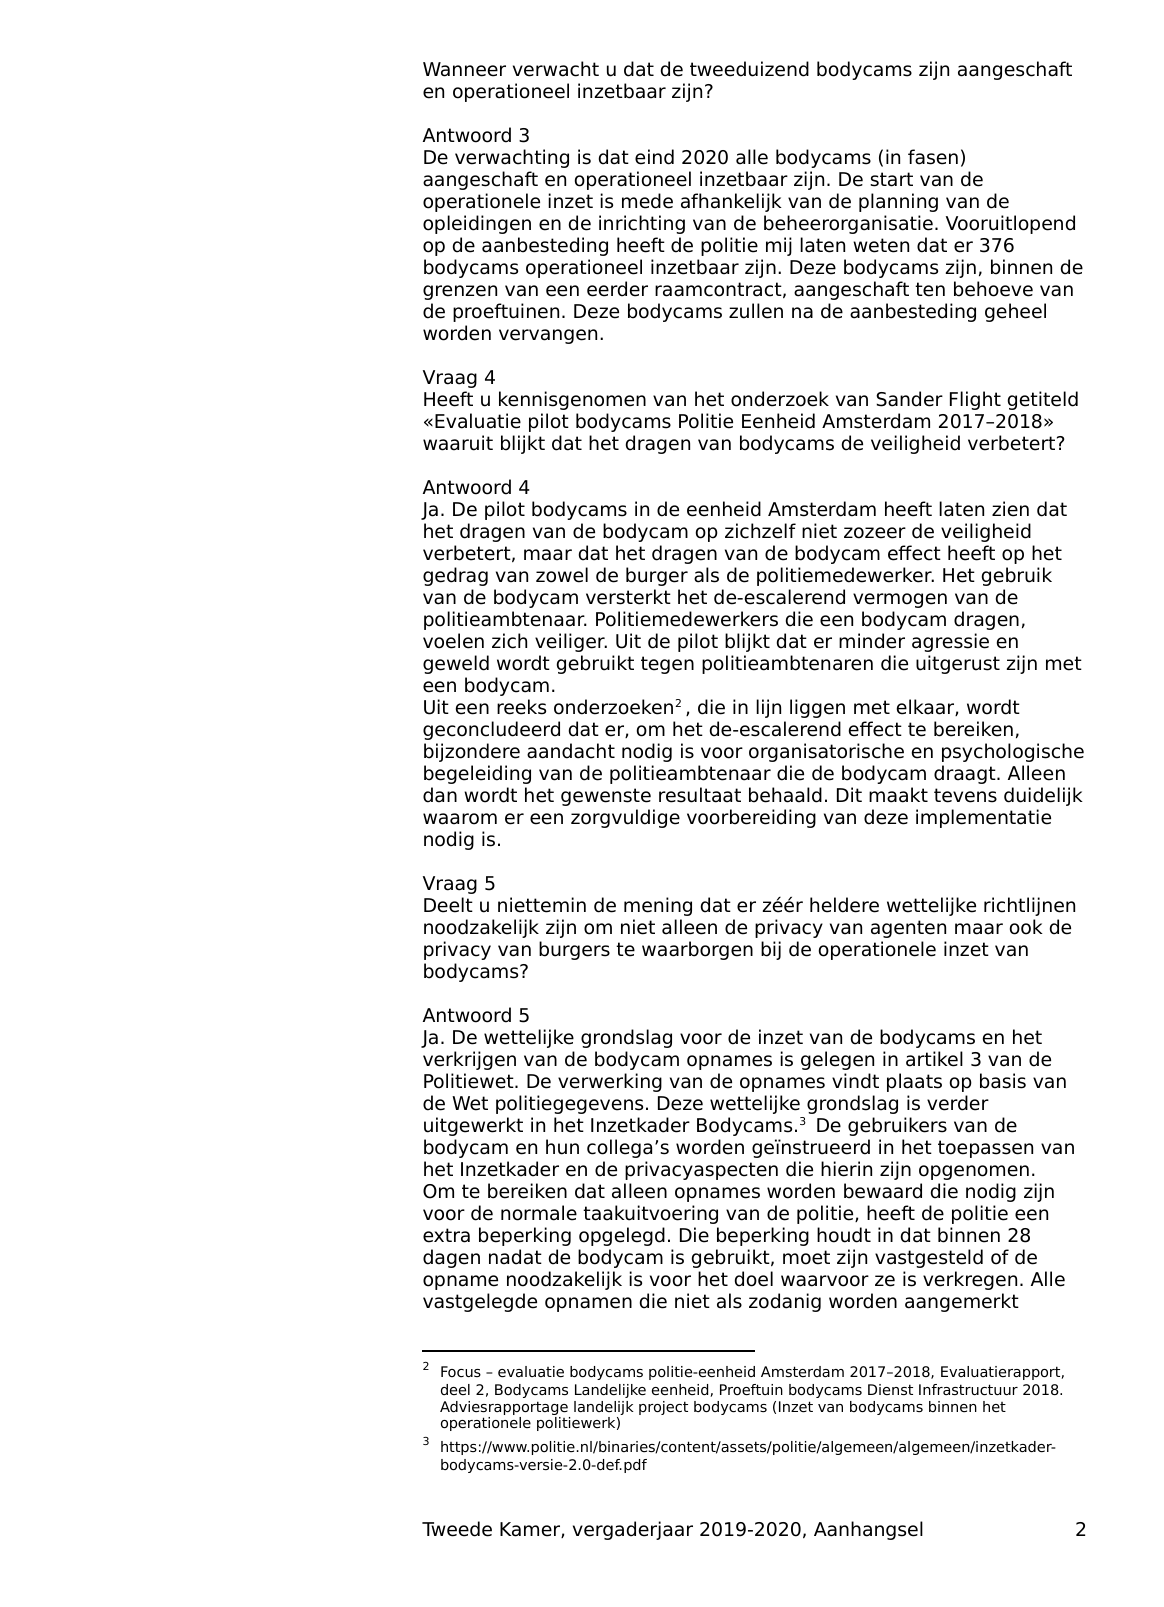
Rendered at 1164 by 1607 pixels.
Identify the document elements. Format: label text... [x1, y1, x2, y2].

text Heeft u kennisgenomen van het onderzoek van Sander Flight getiteld «Evaluatie pilot bodycams Politie Eenheid Amsterdam 2017–2018» waaruit blijkt dat het dragen van bodycams de veiligheid verbetert? [422, 389, 1087, 455]
text Wanneer verwacht u dat de tweeduizend bodycams zijn aangeschaft en operationeel inzetbaar zijn? [422, 59, 1087, 103]
text De verwachting is dat eind 2020 alle bodycams (in fasen) aangeschaft en operationeel inzetbaar zijn. De start van de operationele inzet is mede afhankelijk van de planning van de opleidingen en de inrichting van de beheerorganisatie. Vooruitlopend op de aanbesteding heeft de politie mij laten weten dat er 376 bodycams operationeel inzetbaar zijn. Deze bodycams zijn, binnen de grenzen van een eerder raamcontract, aangeschaft ten behoeve van de proeftuinen. Deze bodycams zullen na de aanbesteding geheel worden vervangen. [422, 147, 1087, 345]
text https://www.politie.nl/binaries/content/assets/politie/algemeen/algemeen/inzetkader-bodycams-versie-2.0-def.pdf [422, 1435, 1087, 1474]
text Antwoord 3 [422, 125, 1087, 147]
text Ja. De pilot bodycams in de eenheid Amsterdam heeft laten zien dat het dragen van de bodycam op zichzelf niet zozeer de veiligheid verbetert, maar dat het dragen van de bodycam effect heeft op het gedrag van zowel de burger als de politiemedewerker. Het gebruik van de bodycam versterkt het de-escalerend vermogen van de politieambtenaar. Politiemedewerkers die een bodycam dragen, voelen zich veiliger. Uit de pilot blijkt dat er minder agressie en geweld wordt gebruikt tegen politieambtenaren die uitgerust zijn met een bodycam. [422, 499, 1087, 697]
text Vraag 4 [422, 367, 1087, 389]
text Ja. De wettelijke grondslag voor de inzet van de bodycams en het verkrijgen van de bodycam opnames is gelegen in artikel 3 van de Politiewet. De verwerking van de opnames vindt plaats op basis van de Wet politiegegevens. Deze wettelijke grondslag is verder uitgewerkt in het Inzetkader Bodycams. De gebruikers van de bodycam en hun collega’s worden geïnstrueerd in het toepassen van het Inzetkader en de privacyaspecten die hierin zijn opgenomen. [422, 1027, 1087, 1181]
text Vraag 5 [422, 873, 1087, 895]
text Antwoord 4 [422, 477, 1087, 499]
text Om te bereiken dat alleen opnames worden bewaard die nodig zijn voor de normale taakuitvoering van de politie, heeft de politie een extra beperking opgelegd. Die beperking houdt in dat binnen 28 dagen nadat de bodycam is gebruikt, moet zijn vastgesteld of de opname noodzakelijk is voor het doel waarvoor ze is verkregen. Alle vastgelegde opnamen die niet als zodanig worden aangemerkt [422, 1181, 1087, 1313]
text Focus – evaluatie bodycams politie-eenheid Amsterdam 2017–2018, Evaluatierapport, deel 2, Bodycams Landelijke eenheid, Proeftuin bodycams Dienst Infrastructuur 2018. Adviesrapportage landelijk project bodycams (Inzet van bodycams binnen het operationele politiewerk) [422, 1360, 1087, 1432]
text Deelt u niettemin de mening dat er zéér heldere wettelijke richtlijnen noodzakelijk zijn om niet alleen de privacy van agenten maar ook de privacy van burgers te waarborgen bij de operationele inzet van bodycams? [422, 895, 1087, 983]
text Uit een reeks onderzoeken, die in lijn liggen met elkaar, wordt geconcludeerd dat er, om het de-escalerend effect te bereiken, bijzondere aandacht nodig is voor organisatorische en psychologische begeleiding van de politieambtenaar die de bodycam draagt. Alleen dan wordt het gewenste resultaat behaald. Dit maakt tevens duidelijk waarom er een zorgvuldige voorbereiding van deze implementatie nodig is. [422, 697, 1087, 851]
text Antwoord 5 [422, 1005, 1087, 1027]
